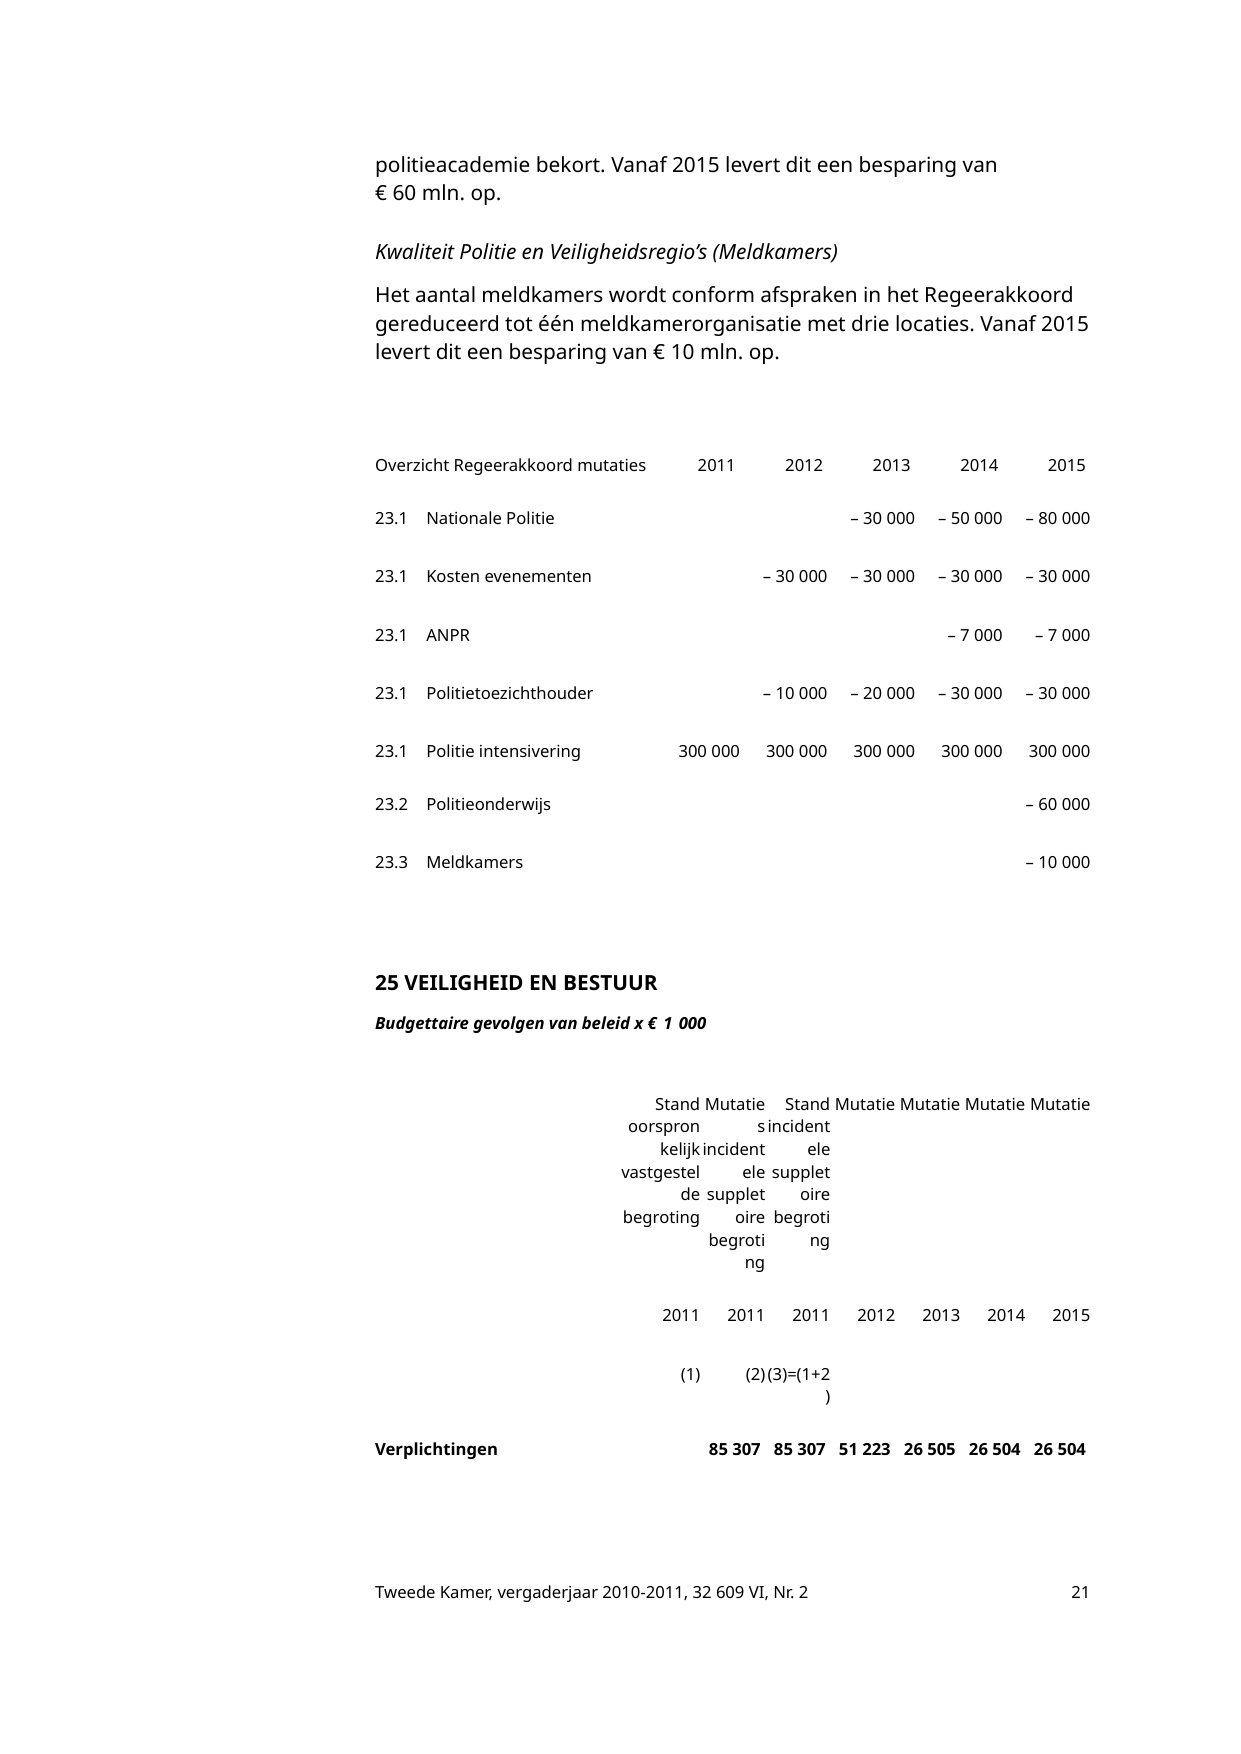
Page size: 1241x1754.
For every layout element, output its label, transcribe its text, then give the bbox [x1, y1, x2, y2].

table_cell 2011 [765, 1304, 830, 1362]
table_cell [740, 851, 827, 909]
table_cell – 60 000 [1003, 793, 1090, 851]
table_cell [652, 682, 740, 740]
table_cell 26 505 [895, 1438, 960, 1496]
table_header Stand oorspronkelijk vastgestelde begroting [621, 1092, 700, 1304]
table_cell [652, 623, 740, 682]
table_cell – 10 000 [1003, 851, 1090, 909]
table_header 2013 [827, 454, 915, 506]
table_header 2012 [740, 454, 827, 506]
table_cell 300 000 [1003, 740, 1090, 793]
table_cell [830, 1496, 895, 1554]
table_cell – 30 000 [827, 565, 915, 623]
table_cell [960, 1362, 1025, 1438]
table_cell [375, 1496, 404, 1554]
table_cell [740, 623, 827, 682]
text politieacademie bekort. Vanaf 2015 levert dit een besparing van € 60 mln. op. [375, 150, 1090, 207]
table_cell 85 307 [700, 1438, 765, 1496]
table_cell [1025, 1496, 1090, 1554]
table_cell [652, 793, 740, 851]
text 25 VEILIGHEID EN BESTUUR [375, 968, 1090, 996]
table_cell Nationale Politie [426, 506, 652, 565]
table_cell Verplichtingen [375, 1438, 621, 1496]
table_cell Politieonderwijs [426, 793, 652, 851]
table_cell [830, 1362, 895, 1438]
table_cell [375, 1304, 404, 1362]
table_cell [621, 1496, 700, 1554]
table_header Overzicht Regeerakkoord mutaties [375, 454, 652, 506]
table_cell – 30 000 [915, 565, 1002, 623]
table_cell Politietoezichthouder [426, 682, 652, 740]
table_header Mutatie [960, 1092, 1025, 1304]
table_cell 2011 [621, 1304, 700, 1362]
table_cell [765, 1496, 830, 1554]
table_cell 2012 [830, 1304, 895, 1362]
table_cell [740, 506, 827, 565]
table_cell 2013 [895, 1304, 960, 1362]
table_cell – 20 000 [827, 682, 915, 740]
table_header [375, 1092, 404, 1304]
table_cell – 7 000 [1003, 623, 1090, 682]
table_cell 23.1 [375, 740, 426, 793]
table_header Stand incidentele suppletoire begroting [765, 1092, 830, 1304]
table_cell [740, 793, 827, 851]
table_cell 26 504 [960, 1438, 1025, 1496]
table_cell [827, 623, 915, 682]
table_cell 23.2 [375, 793, 426, 851]
text Budgettaire gevolgen van beleid x € 1 000 [375, 1011, 1090, 1034]
table_cell [652, 851, 740, 909]
table_cell 85 307 [765, 1438, 830, 1496]
table_header 2015 [1003, 454, 1090, 506]
table_cell – 30 000 [1003, 682, 1090, 740]
table_cell 300 000 [652, 740, 740, 793]
text Het aantal meldkamers wordt conform afspraken in het Regeerakkoord gereduceerd tot één meldkamerorganisatie met drie locaties. Vanaf 2015 levert dit een besparing van € 10 mln. op. [375, 280, 1090, 366]
table_header Mutatie [895, 1092, 960, 1304]
table_cell [895, 1496, 960, 1554]
table_cell [915, 793, 1002, 851]
table_cell [1025, 1362, 1090, 1438]
table_header 2011 [652, 454, 740, 506]
table_cell [621, 1438, 700, 1496]
table_cell – 30 000 [827, 506, 915, 565]
table_cell [404, 1304, 621, 1362]
table_header [404, 1092, 621, 1304]
table_cell 300 000 [915, 740, 1002, 793]
table_cell 23.3 [375, 851, 426, 909]
table_cell – 30 000 [915, 682, 1002, 740]
table_cell – 10 000 [740, 682, 827, 740]
table_cell [827, 793, 915, 851]
table_cell [915, 851, 1002, 909]
table_header 2014 [915, 454, 1002, 506]
table_cell [652, 565, 740, 623]
table_cell – 50 000 [915, 506, 1002, 565]
table_cell 23.1 [375, 506, 426, 565]
table_cell 23.1 [375, 682, 426, 740]
table_cell 23.1 [375, 623, 426, 682]
table_cell Kosten evenementen [426, 565, 652, 623]
table_cell Politie intensivering [426, 740, 652, 793]
table_cell – 80 000 [1003, 506, 1090, 565]
table_header Mutatie [1025, 1092, 1090, 1304]
table_cell [375, 1362, 404, 1438]
table_cell [404, 1362, 621, 1438]
table_cell [652, 506, 740, 565]
table_cell 2015 [1025, 1304, 1090, 1362]
table_cell – 30 000 [1003, 565, 1090, 623]
table_header Mutatie [830, 1092, 895, 1304]
table_cell 2014 [960, 1304, 1025, 1362]
table_cell 300 000 [740, 740, 827, 793]
table_cell 26 504 [1025, 1438, 1090, 1496]
table_cell [960, 1496, 1025, 1554]
text Kwaliteit Politie en Veiligheidsregio’s (Meldkamers) [375, 237, 1090, 265]
table_cell (2) [700, 1362, 765, 1438]
table_cell [700, 1496, 765, 1554]
table_cell (3)=(1+2) [765, 1362, 830, 1438]
table_header Mutaties incidentele suppletoire begroting [700, 1092, 765, 1304]
table_cell [895, 1362, 960, 1438]
table_cell 23.1 [375, 565, 426, 623]
table_cell [827, 851, 915, 909]
table_cell (1) [621, 1362, 700, 1438]
table_cell 2011 [700, 1304, 765, 1362]
table_cell 51 223 [830, 1438, 895, 1496]
table_cell Meldkamers [426, 851, 652, 909]
table_cell – 30 000 [740, 565, 827, 623]
table_cell – 7 000 [915, 623, 1002, 682]
table_cell ANPR [426, 623, 652, 682]
table_cell [404, 1496, 621, 1554]
table_cell 300 000 [827, 740, 915, 793]
